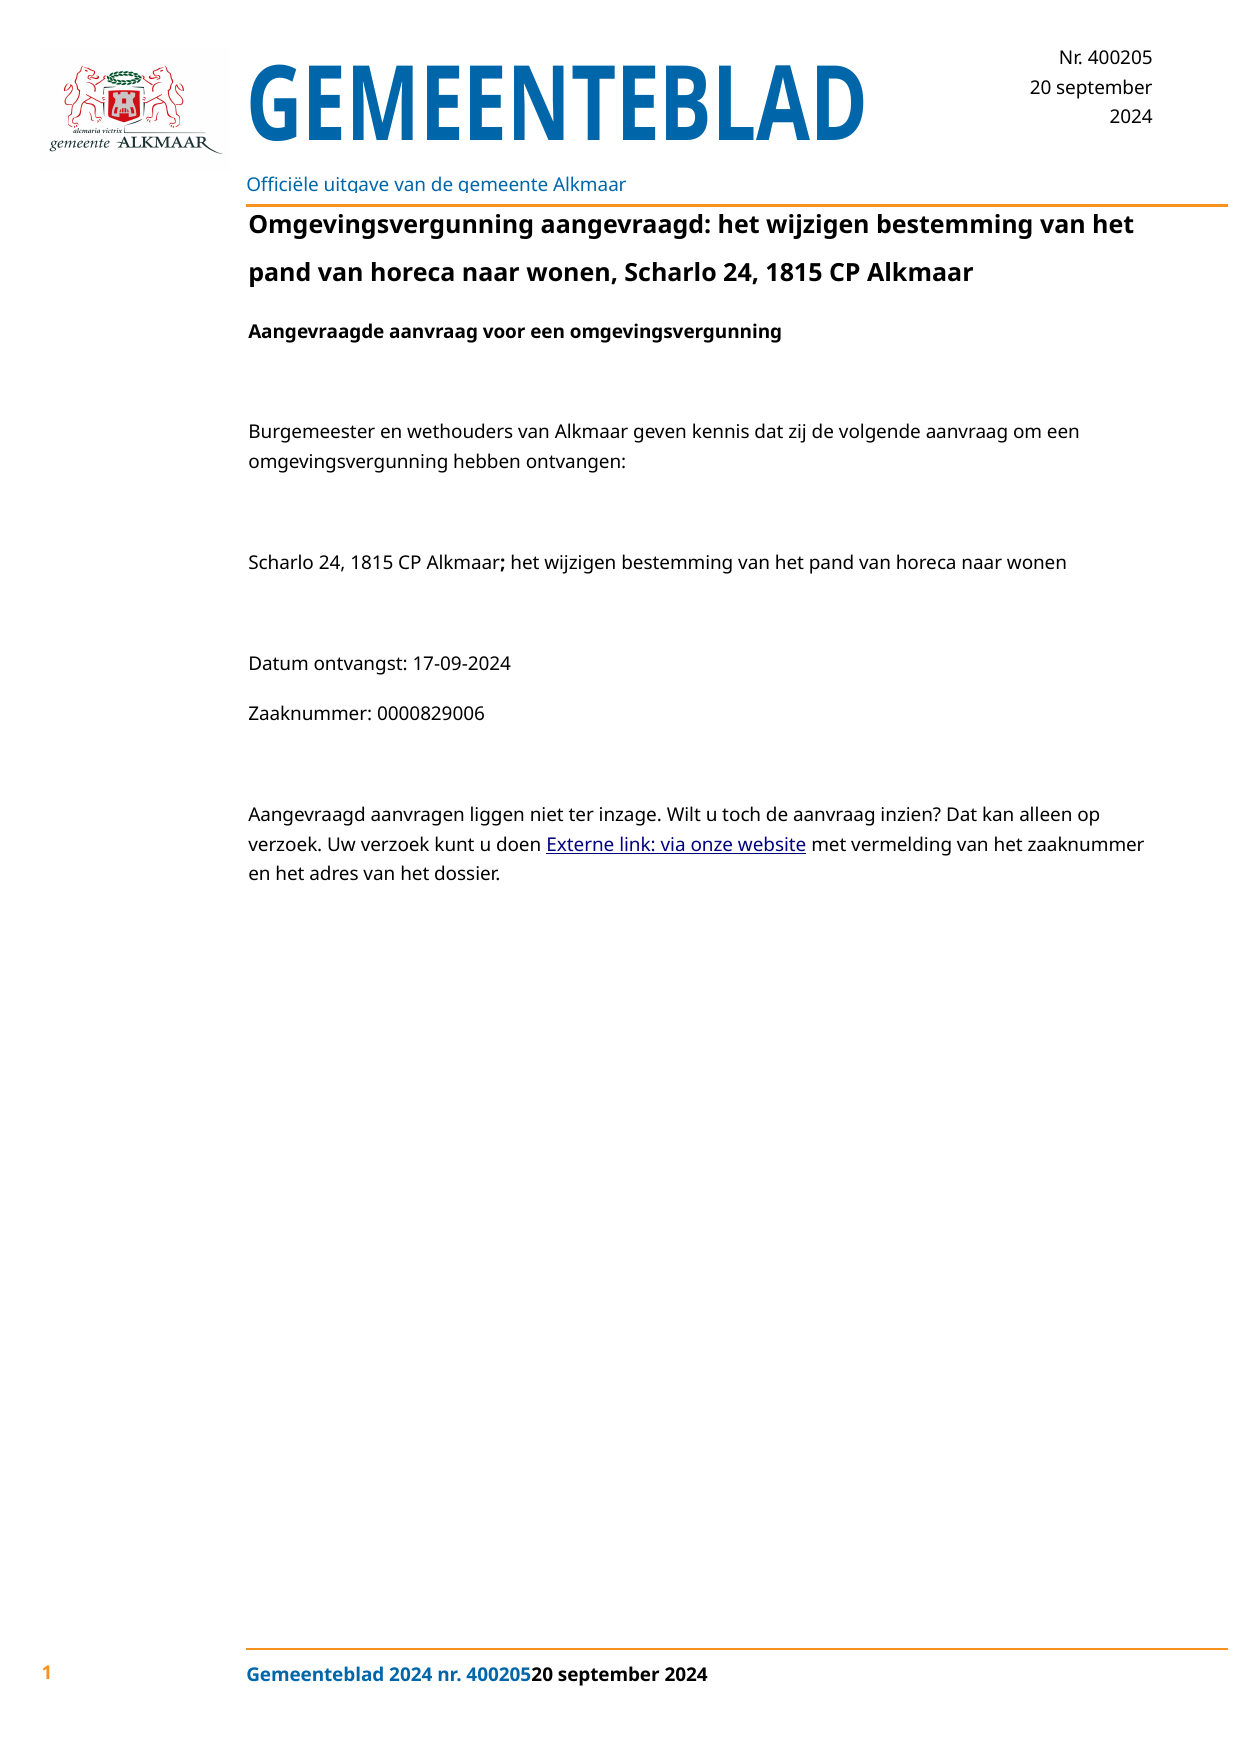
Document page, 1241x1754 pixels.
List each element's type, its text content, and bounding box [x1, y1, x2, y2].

text Burgemeester en wethouders van Alkmaar geven kennis dat zij de volgende aanvraag om een omgevingsvergunning hebben ontvangen: [248, 419, 1152, 474]
picture [41, 47, 231, 172]
text Zaaknummer: 0000829006 [248, 700, 1152, 726]
text Omgevingsvergunning aangevraagd: het wijzigen bestemming van het pand van horeca naar wonen, Scharlo 24, 1815 CP Alkmaar [248, 207, 1152, 288]
text Aangevraagde aanvraag voor een omgevingsvergunning [248, 318, 1152, 344]
text Aangevraagd aanvragen liggen niet ter inzage. Wilt u toch de aanvraag inzien? Dat kan alleen op verzoek. Uw verzoek kunt u doen Externe link: via onze website met vermelding van het zaaknummer en het adres van het dossier. [248, 801, 1152, 886]
text Scharlo 24, 1815 CP Alkmaar; het wijzigen bestemming van het pand van horeca naar wonen [248, 549, 1152, 575]
text Datum ontvangst: 17-09-2024 [248, 650, 1152, 676]
